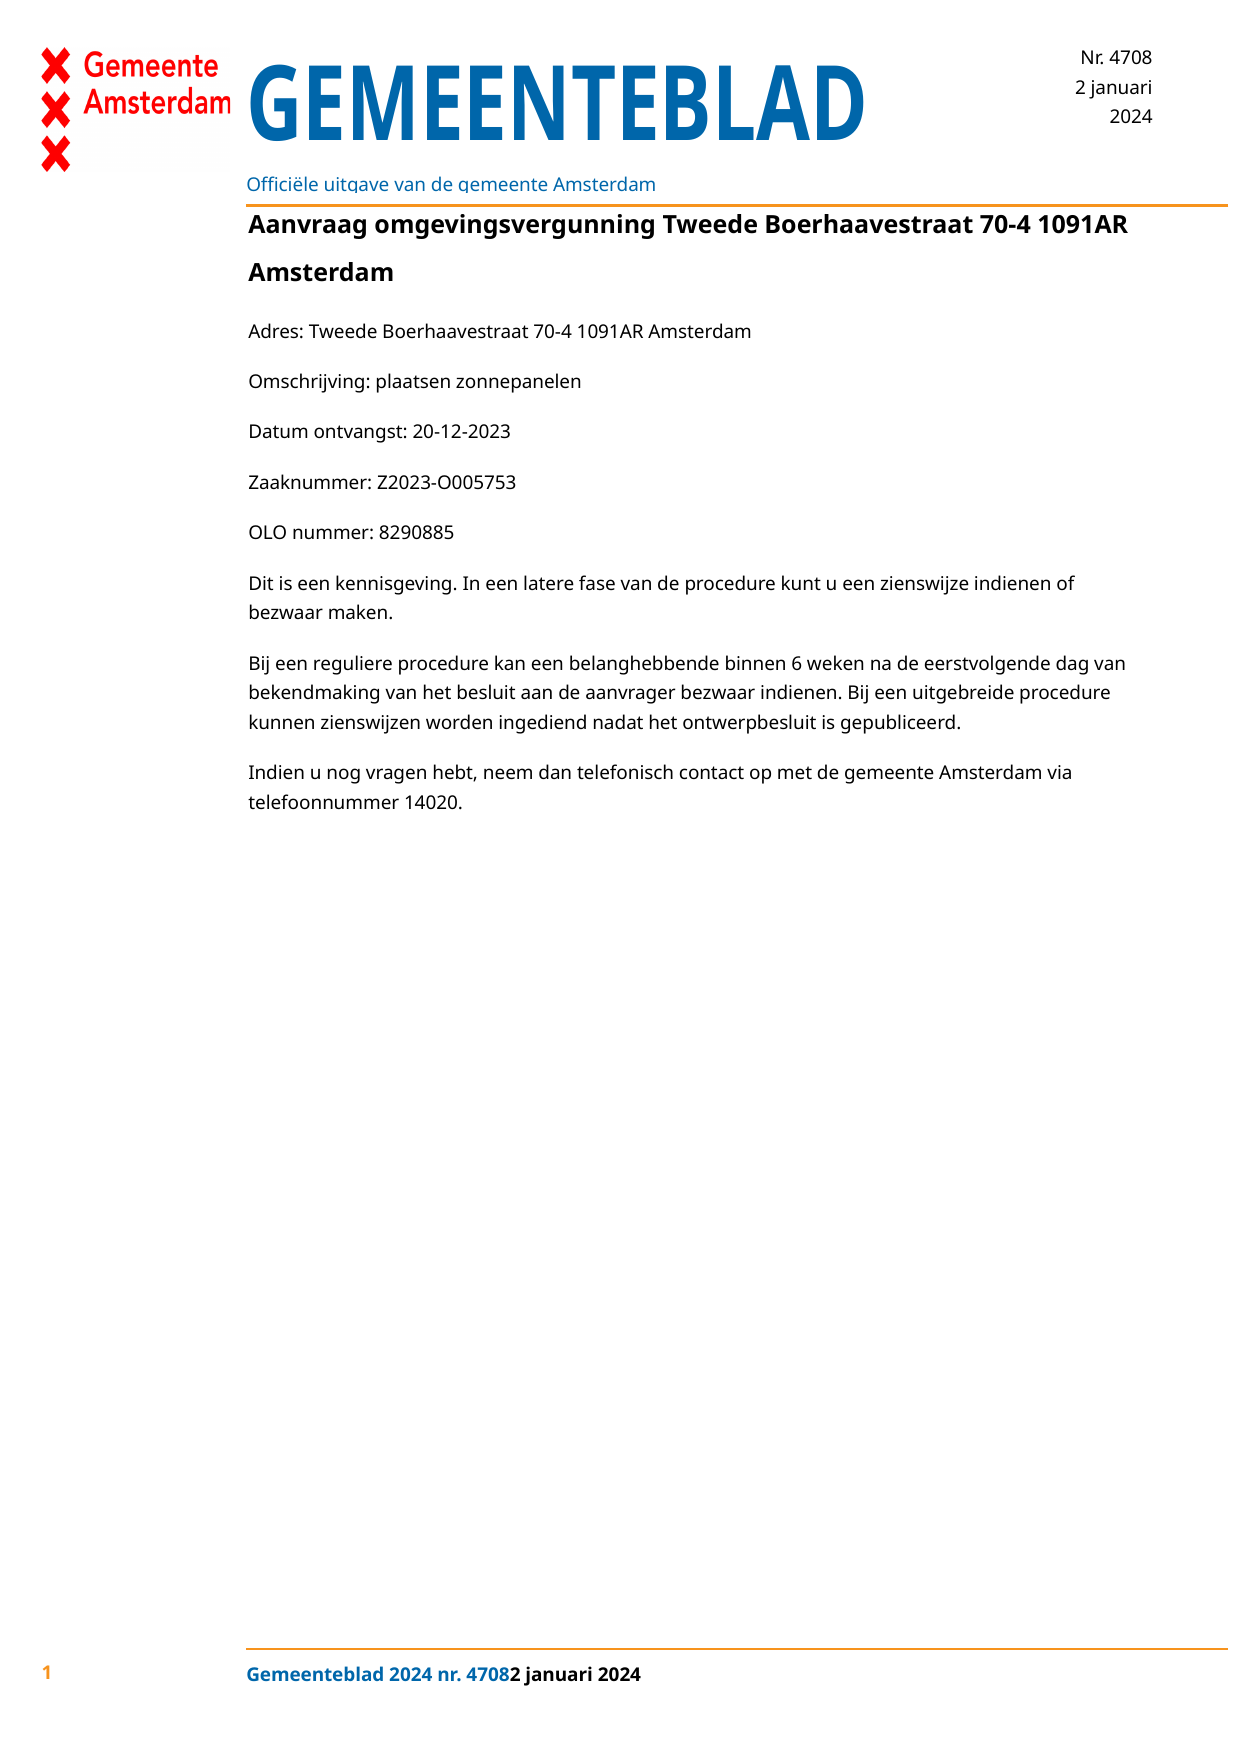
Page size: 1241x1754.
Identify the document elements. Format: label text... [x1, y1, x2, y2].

text Bij een reguliere procedure kan een belanghebbende binnen 6 weken na de eerstvolgende dag van bekendmaking van het besluit aan de aanvrager bezwaar indienen. Bij een uitgebreide procedure kunnen zienswijzen worden ingediend nadat het ontwerpbesluit is gepubliceerd. [248, 650, 1152, 735]
text Dit is een kennisgeving. In een latere fase van de procedure kunt u een zienswijze indienen of bezwaar maken. [248, 570, 1152, 625]
text Datum ontvangst: 20-12-2023 [248, 419, 1152, 444]
text Omschrijving: plaatsen zonnepanelen [248, 368, 1152, 394]
text Zaaknummer: Z2023-O005753 [248, 469, 1152, 495]
picture [41, 47, 231, 172]
text OLO nummer: 8290885 [248, 519, 1152, 545]
text Aanvraag omgevingsvergunning Tweede Boerhaavestraat 70-4 1091AR Amsterdam [248, 207, 1152, 288]
text Indien u nog vragen hebt, neem dan telefonisch contact op met de gemeente Amsterdam via telefoonnummer 14020. [248, 759, 1152, 815]
text Adres: Tweede Boerhaavestraat 70-4 1091AR Amsterdam [248, 318, 1152, 344]
